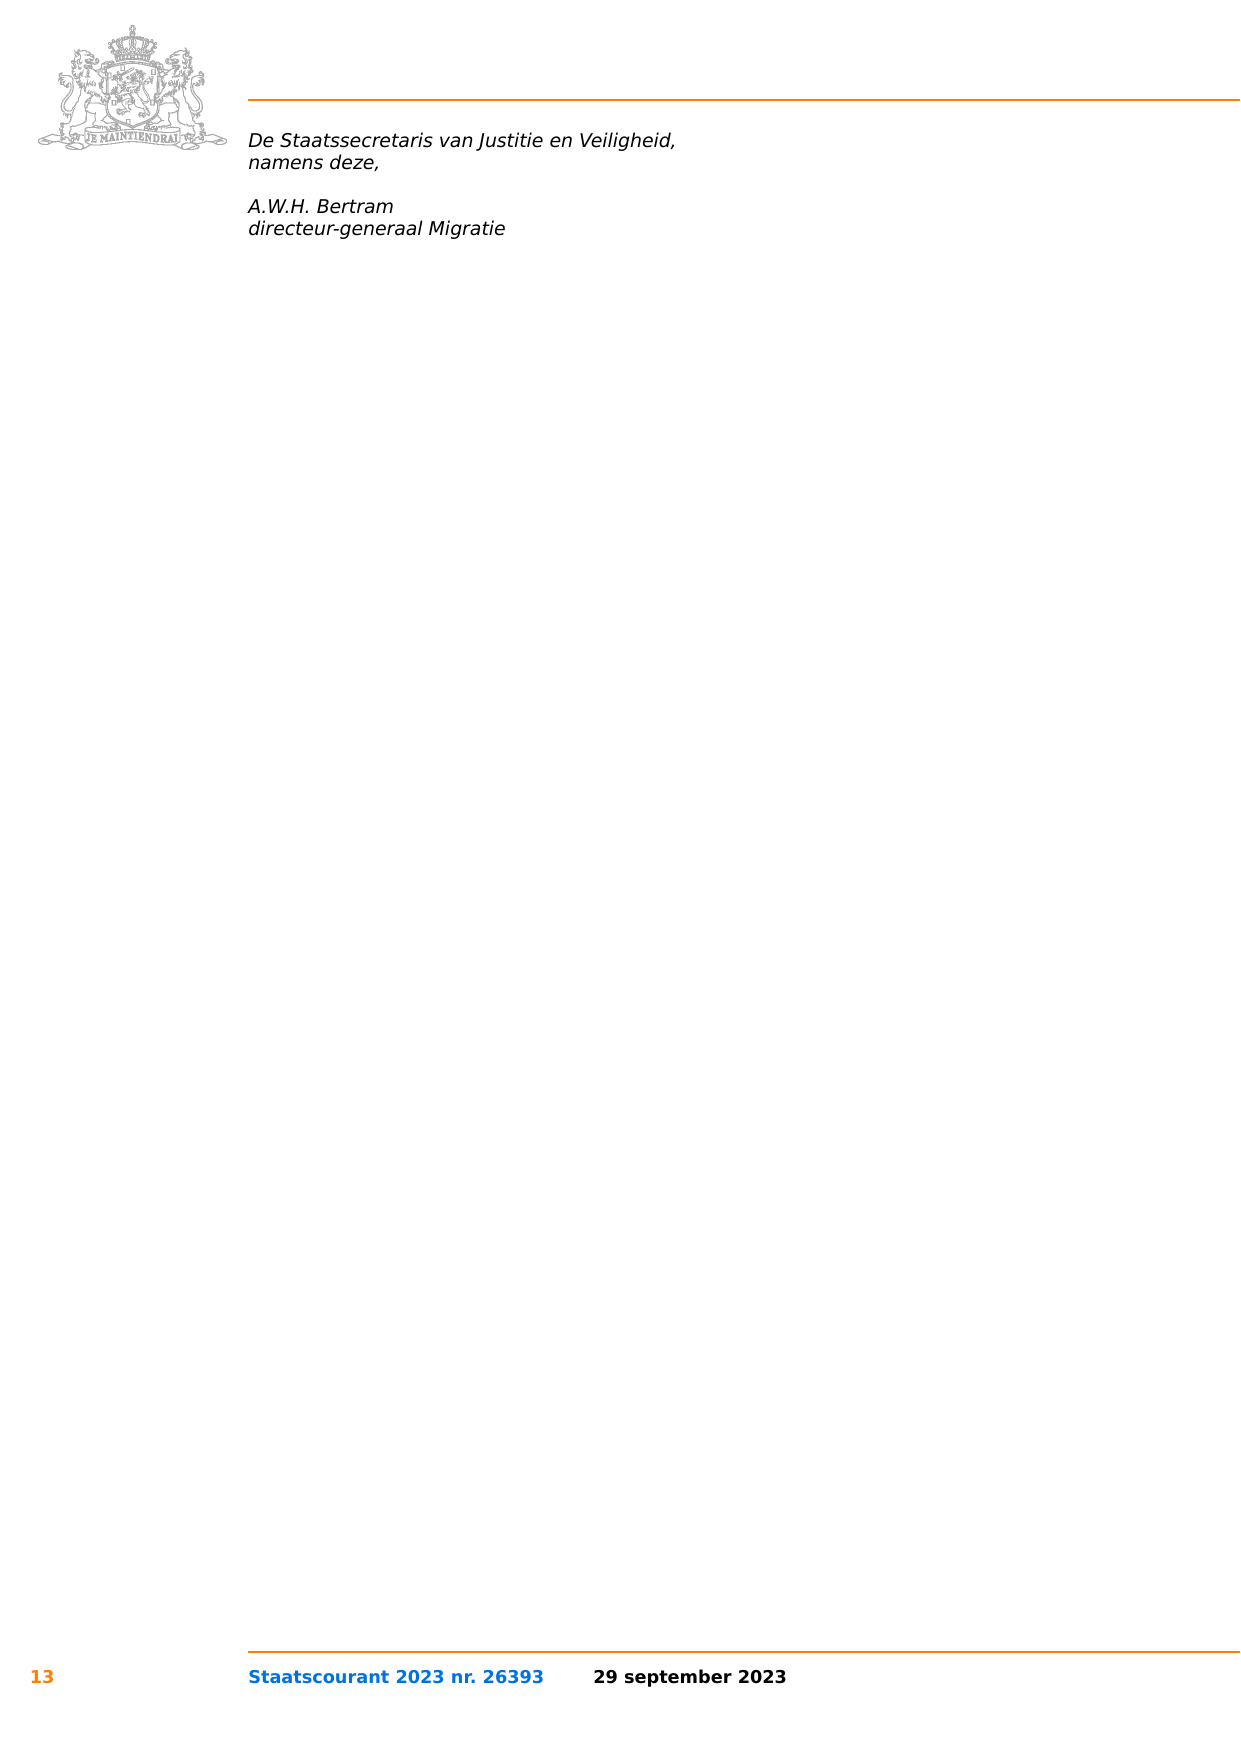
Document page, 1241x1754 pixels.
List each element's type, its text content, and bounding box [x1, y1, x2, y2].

picture [38, 25, 227, 150]
text De Staatssecretaris van Justitie en Veiligheid, namens deze, A.W.H. Bertram directeur-generaal Migratie [248, 130, 1163, 240]
